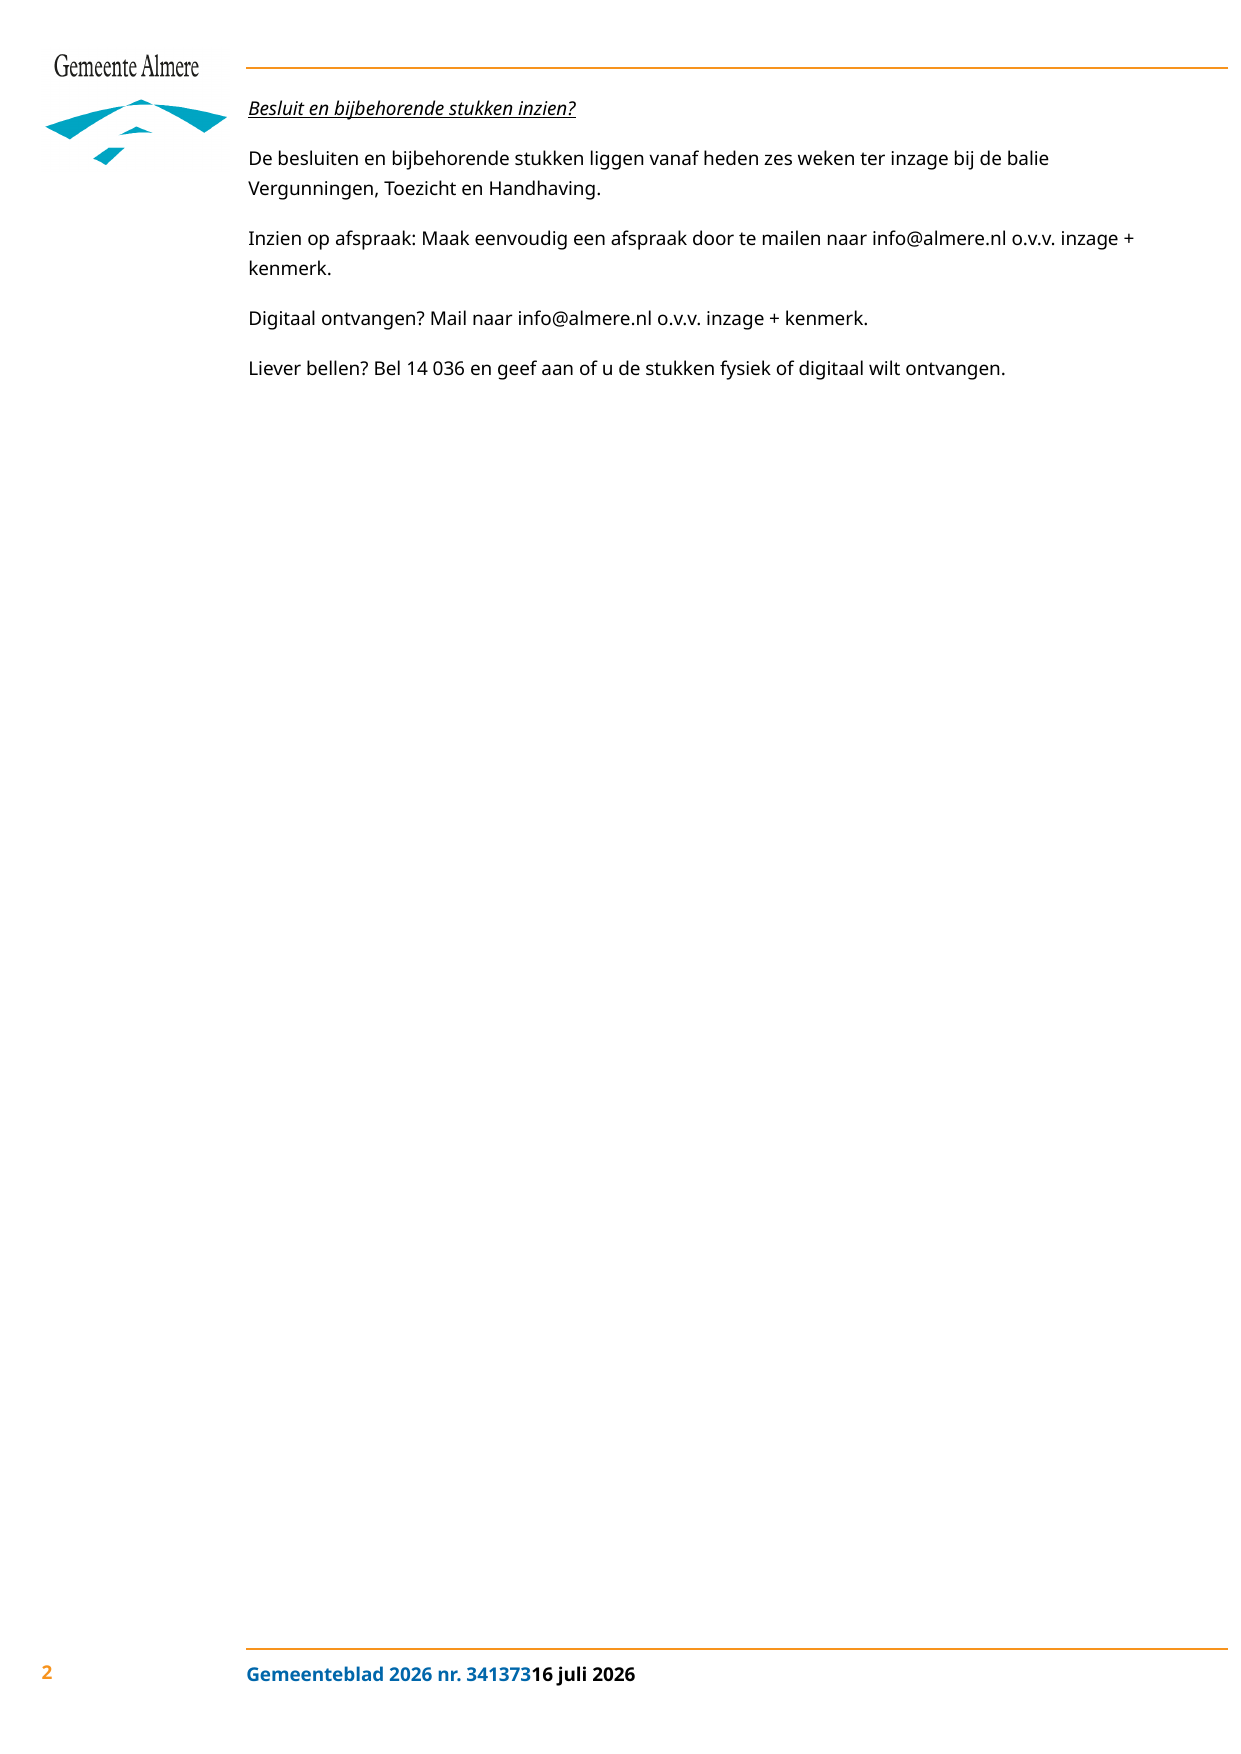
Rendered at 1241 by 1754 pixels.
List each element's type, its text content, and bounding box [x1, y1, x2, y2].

text Digitaal ontvangen? Mail naar info@almere.nl o.v.v. inzage + kenmerk. [248, 305, 1152, 331]
picture [41, 47, 231, 172]
text Inzien op afspraak: Maak eenvoudig een afspraak door te mailen naar info@almere.nl o.v.v. inzage + kenmerk. [248, 225, 1152, 281]
text Liever bellen? Bel 14 036 en geef aan of u de stukken fysiek of digitaal wilt ontvangen. [248, 356, 1152, 381]
text Besluit en bijbehorende stukken inzien? [248, 95, 1152, 121]
text De besluiten en bijbehorende stukken liggen vanaf heden zes weken ter inzage bij de balie Vergunningen, Toezicht en Handhaving. [248, 145, 1152, 201]
